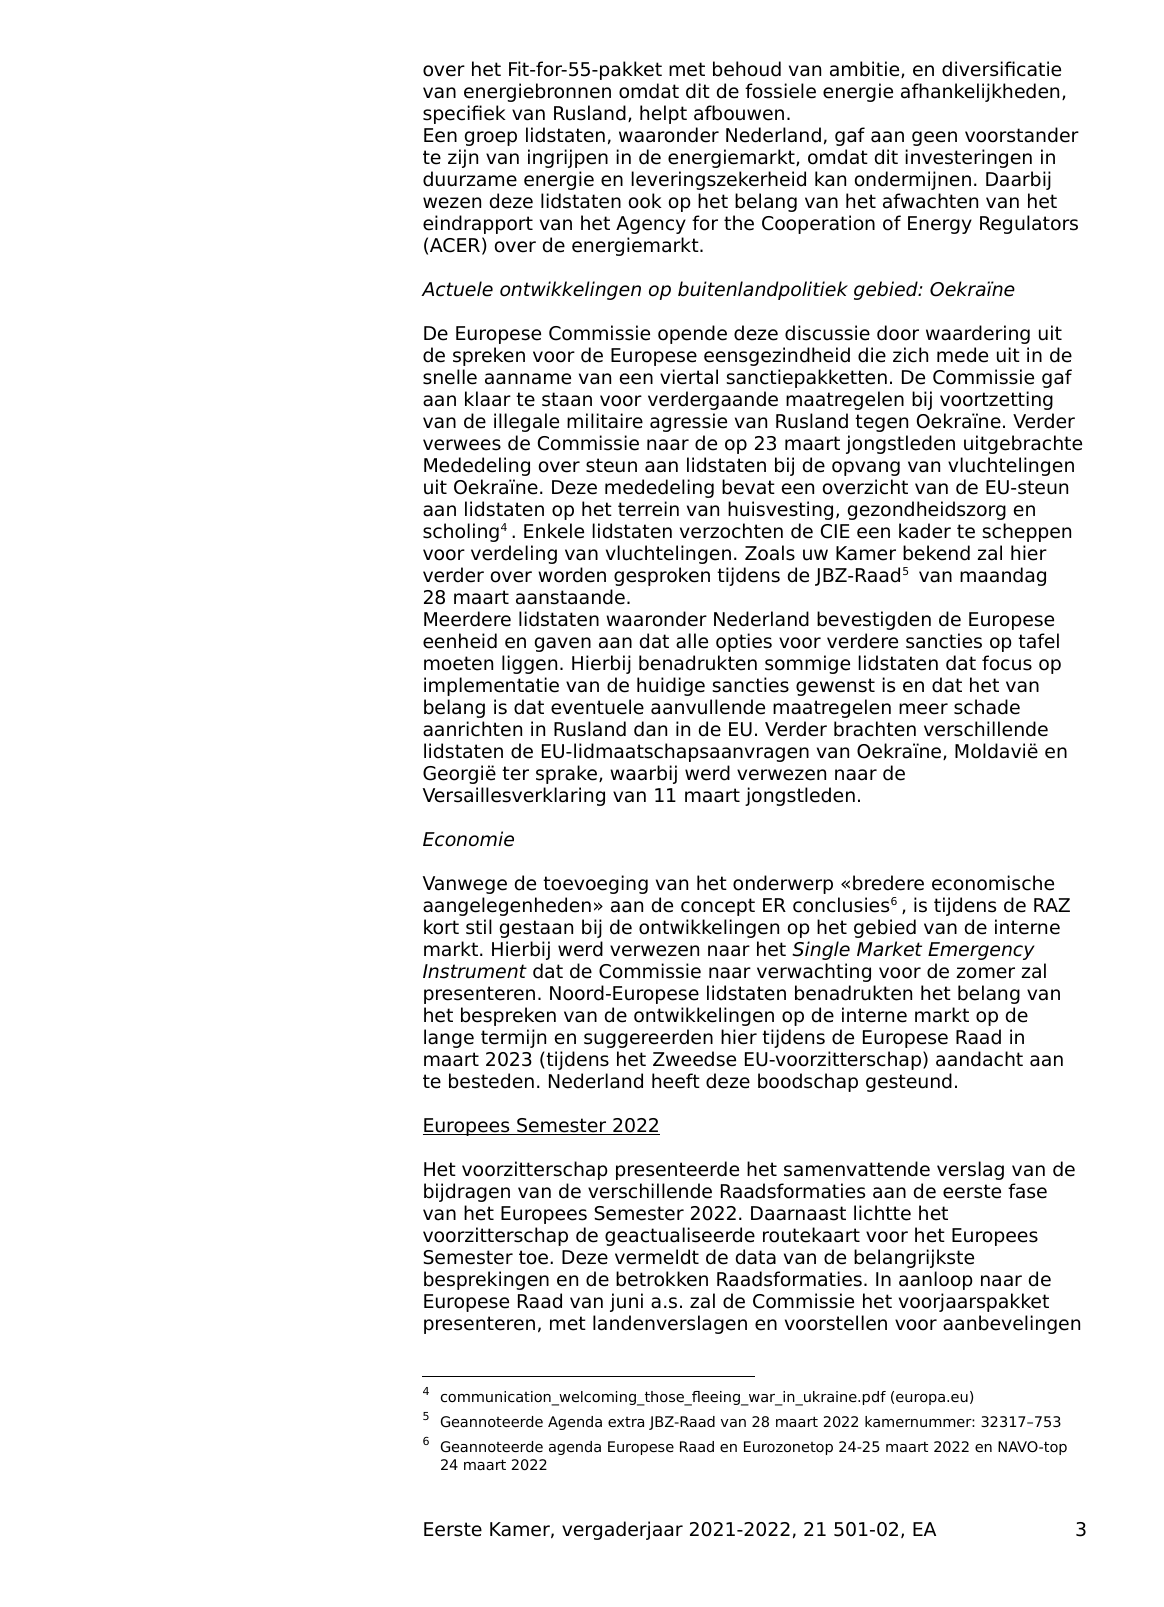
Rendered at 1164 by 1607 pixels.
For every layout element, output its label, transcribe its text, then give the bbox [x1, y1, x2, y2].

text Vanwege de toevoeging van het onderwerp «bredere economische aangelegenheden» aan de concept ER conclusies, is tijdens de RAZ kort stil gestaan bij de ontwikkelingen op het gebied van de interne markt. Hierbij werd verwezen naar het Single Market Emergency Instrument dat de Commissie naar verwachting voor de zomer zal presenteren. Noord-Europese lidstaten benadrukten het belang van het bespreken van de ontwikkelingen op de interne markt op de lange termijn en suggereerden hier tijdens de Europese Raad in maart 2023 (tijdens het Zweedse EU-voorzitterschap) aandacht aan te besteden. Nederland heeft deze boodschap gesteund. [422, 873, 1087, 1093]
text over het Fit-for-55-pakket met behoud van ambitie, en diversificatie van energiebronnen omdat dit de fossiele energie afhankelijkheden, specifiek van Rusland, helpt afbouwen. [422, 59, 1087, 125]
subtitle Economie [422, 829, 1087, 851]
subtitle Europees Semester 2022 [422, 1115, 1087, 1137]
text Het voorzitterschap presenteerde het samenvattende verslag van de bijdragen van de verschillende Raadsformaties aan de eerste fase van het Europees Semester 2022. Daarnaast lichtte het voorzitterschap de geactualiseerde routekaart voor het Europees Semester toe. Deze vermeldt de data van de belangrijkste besprekingen en de betrokken Raadsformaties. In aanloop naar de Europese Raad van juni a.s. zal de Commissie het voorjaarspakket presenteren, met landenverslagen en voorstellen voor aanbevelingen [422, 1159, 1087, 1335]
text Een groep lidstaten, waaronder Nederland, gaf aan geen voorstander te zijn van ingrijpen in de energiemarkt, omdat dit investeringen in duurzame energie en leveringszekerheid kan ondermijnen. Daarbij wezen deze lidstaten ook op het belang van het afwachten van het eindrapport van het Agency for the Cooperation of Energy Regulators (ACER) over de energiemarkt. [422, 125, 1087, 257]
text Meerdere lidstaten waaronder Nederland bevestigden de Europese eenheid en gaven aan dat alle opties voor verdere sancties op tafel moeten liggen. Hierbij benadrukten sommige lidstaten dat focus op implementatie van de huidige sancties gewenst is en dat het van belang is dat eventuele aanvullende maatregelen meer schade aanrichten in Rusland dan in de EU. Verder brachten verschillende lidstaten de EU-lidmaatschapsaanvragen van Oekraïne, Moldavië en Georgië ter sprake, waarbij werd verwezen naar de Versaillesverklaring van 11 maart jongstleden. [422, 609, 1087, 807]
text communication_welcoming_those_fleeing_war_in_ukraine.pdf (europa.eu) [422, 1385, 1087, 1407]
text De Europese Commissie opende deze discussie door waardering uit de spreken voor de Europese eensgezindheid die zich mede uit in de snelle aanname van een viertal sanctiepakketten. De Commissie gaf aan klaar te staan voor verdergaande maatregelen bij voortzetting van de illegale militaire agressie van Rusland tegen Oekraïne. Verder verwees de Commissie naar de op 23 maart jongstleden uitgebrachte Mededeling over steun aan lidstaten bij de opvang van vluchtelingen uit Oekraïne. Deze mededeling bevat een overzicht van de EU-steun aan lidstaten op het terrein van huisvesting, gezondheidszorg en scholing. Enkele lidstaten verzochten de CIE een kader te scheppen voor verdeling van vluchtelingen. Zoals uw Kamer bekend zal hier verder over worden gesproken tijdens de JBZ-Raad van maandag 28 maart aanstaande. [422, 323, 1087, 609]
subtitle Actuele ontwikkelingen op buitenlandpolitiek gebied: Oekraïne [422, 279, 1087, 301]
text Geannoteerde agenda Europese Raad en Eurozonetop 24-25 maart 2022 en NAVO-top 24 maart 2022 [422, 1435, 1087, 1474]
text Geannoteerde Agenda extra JBZ-Raad van 28 maart 2022 kamernummer: 32317–753 [422, 1410, 1087, 1432]
